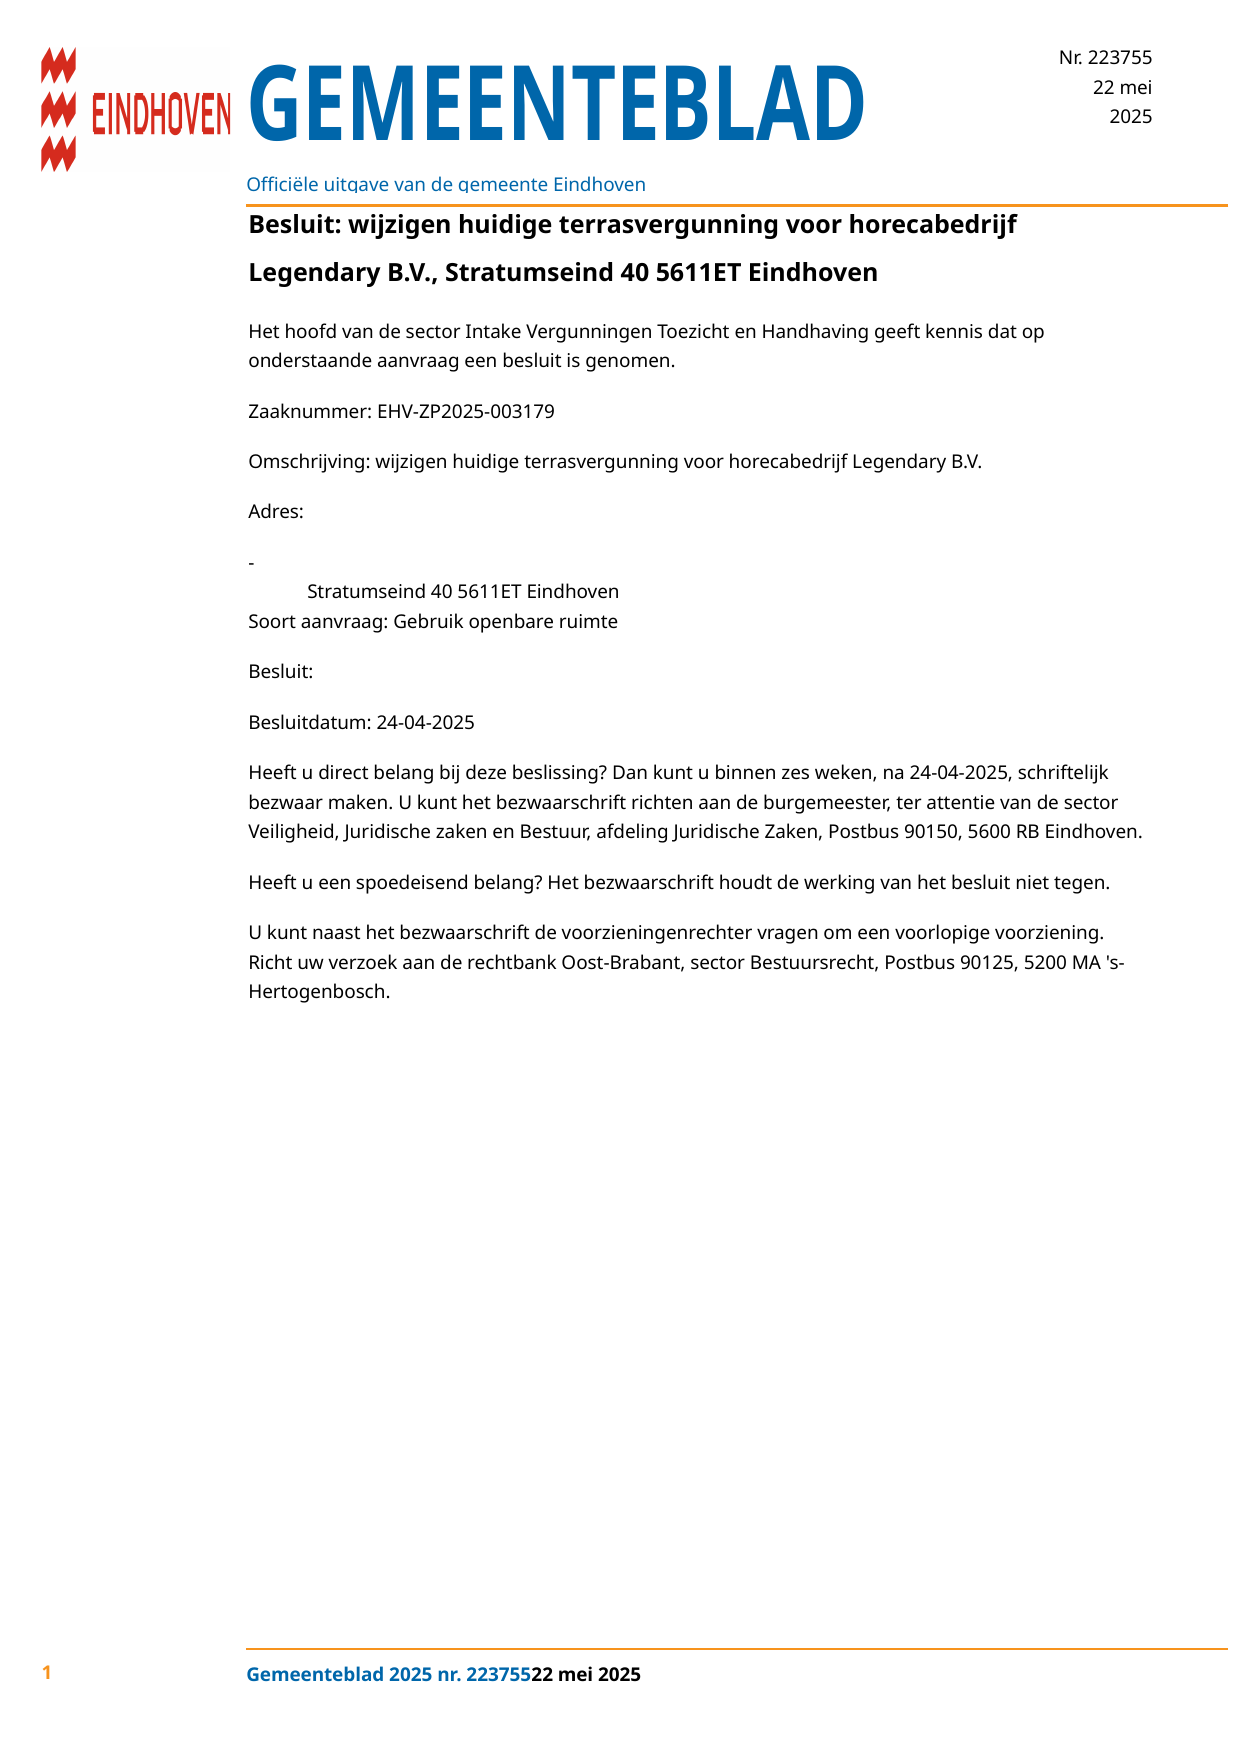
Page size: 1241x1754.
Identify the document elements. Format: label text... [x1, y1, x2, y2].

picture [41, 47, 231, 172]
text Omschrijving: wijzigen huidige terrasvergunning voor horecabedrijf Legendary B.V. [248, 448, 1152, 474]
text Besluit: wijzigen huidige terrasvergunning voor horecabedrijf Legendary B.V., Stratumseind 40 5611ET Eindhoven [248, 207, 1152, 288]
text Besluit: [248, 659, 1152, 684]
text Het hoofd van de sector Intake Vergunningen Toezicht en Handhaving geeft kennis dat op onderstaande aanvraag een besluit is genomen. [248, 318, 1152, 373]
text Heeft u een spoedeisend belang? Het bezwaarschrift houdt de werking van het besluit niet tegen. [248, 869, 1152, 895]
text Adres: [248, 499, 1152, 524]
text Heeft u direct belang bij deze beslissing? Dan kunt u binnen zes weken, na 24-04-2025, schriftelijk bezwaar maken. U kunt het bezwaarschrift richten aan de burgemeester, ter attentie van de sector Veiligheid, Juridische zaken en Bestuur, afdeling Juridische Zaken, Postbus 90150, 5600 RB Eindhoven. [248, 759, 1152, 844]
text U kunt naast het bezwaarschrift de voorzieningenrechter vragen om een voorlopige voorziening. Richt uw verzoek aan de rechtbank Oost-Brabant, sector Bestuursrecht, Postbus 90125, 5200 MA 's-Hertogenbosch. [248, 919, 1152, 1004]
text Zaaknummer: EHV-ZP2025-003179 [248, 398, 1152, 424]
list Stratumseind 40 5611ET Eindhoven [248, 579, 1152, 604]
text Soort aanvraag: Gebruik openbare ruimte [248, 608, 1152, 634]
text Besluitdatum: 24-04-2025 [248, 709, 1152, 735]
